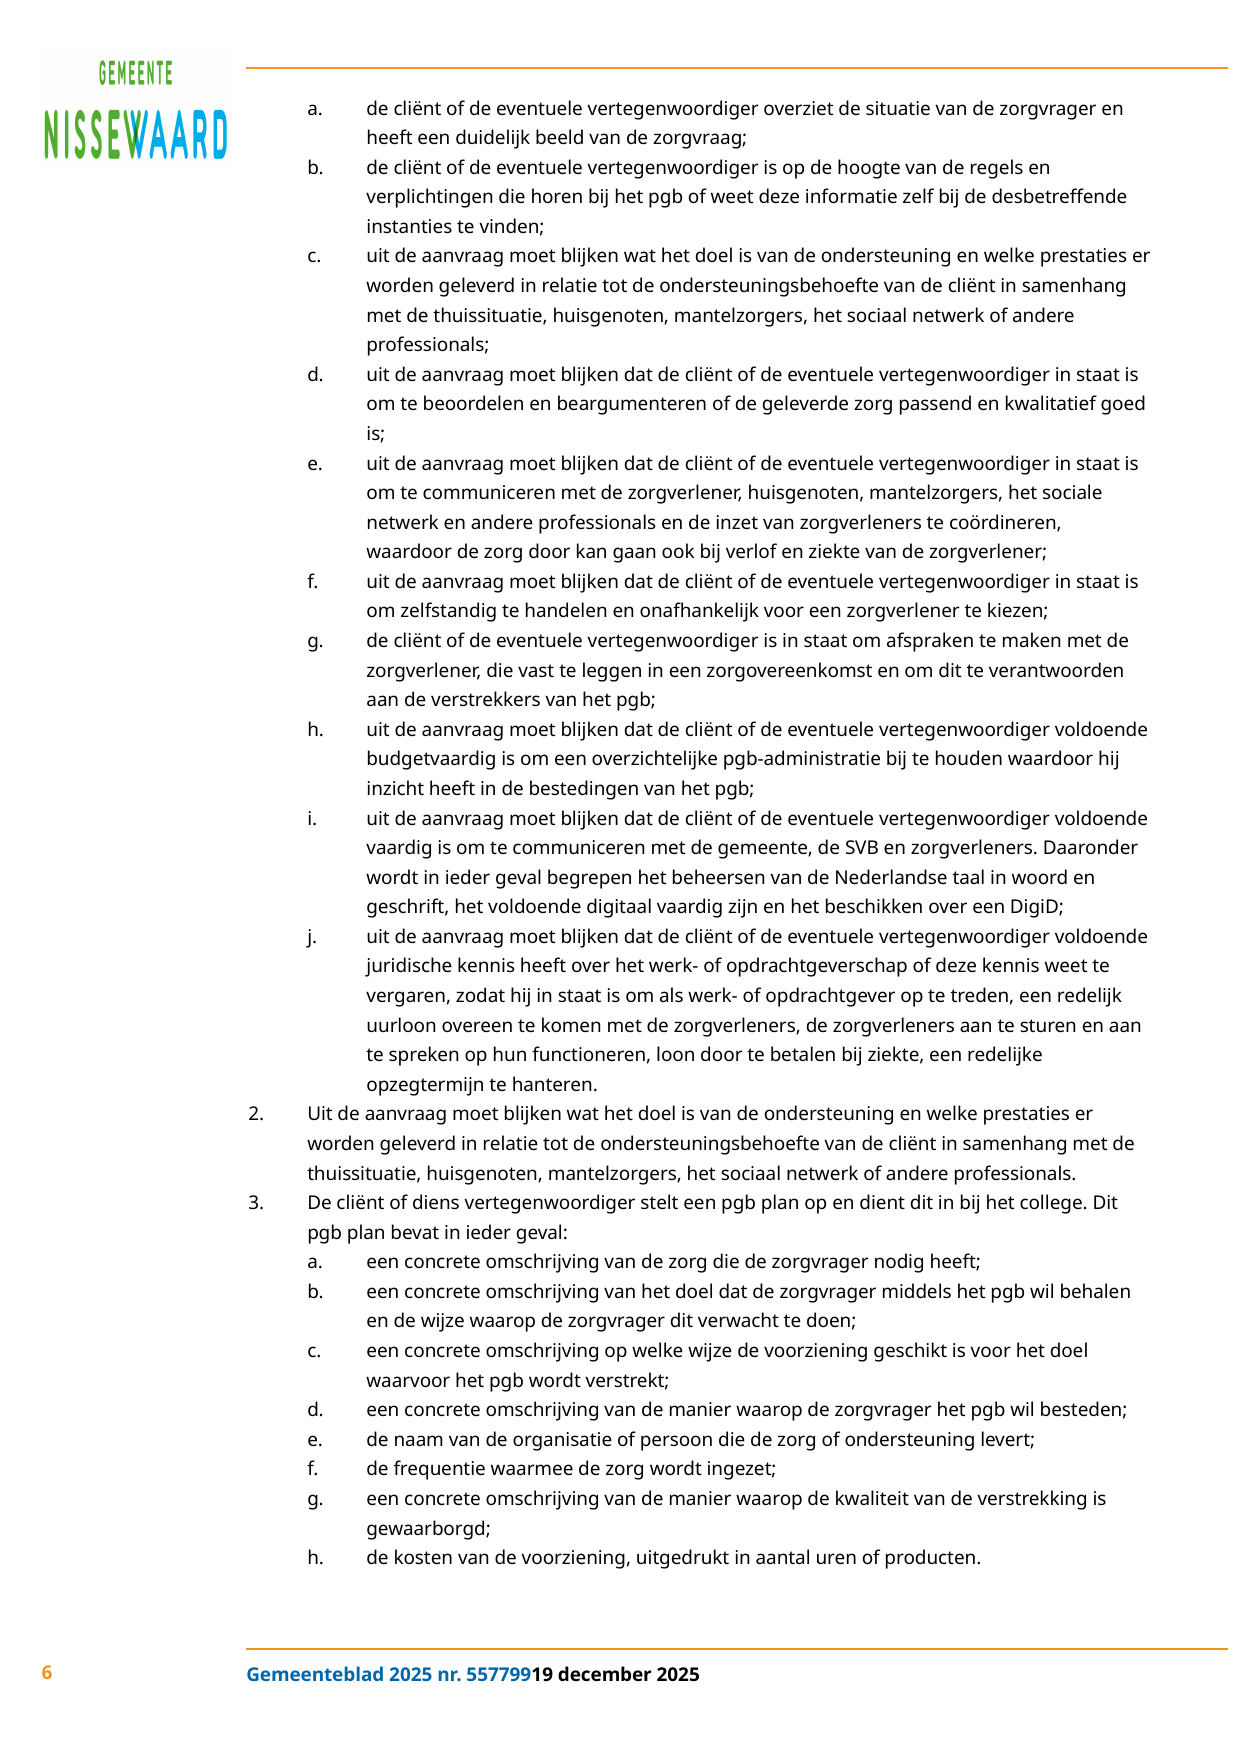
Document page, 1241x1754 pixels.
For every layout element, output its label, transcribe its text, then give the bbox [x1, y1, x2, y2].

list een concrete omschrijving van het doel dat de zorgvrager middels het pgb wil behalen en de wijze waarop de zorgvrager dit verwacht te doen; [307, 1278, 1152, 1333]
list een concrete omschrijving van de manier waarop de kwaliteit van de verstrekking is gewaarborgd; [307, 1485, 1152, 1541]
list de kosten van de voorziening, uitgedrukt in aantal uren of producten. [307, 1544, 1152, 1570]
list uit de aanvraag moet blijken dat de cliënt of de eventuele vertegenwoordiger voldoende vaardig is om te communiceren met de gemeente, de SVB en zorgverleners. Daaronder wordt in ieder geval begrepen het beheersen van de Nederlandse taal in woord en geschrift, het voldoende digitaal vaardig zijn en het beschikken over een DigiD; [307, 805, 1152, 919]
list uit de aanvraag moet blijken wat het doel is van de ondersteuning en welke prestaties er worden geleverd in relatie tot de ondersteuningsbehoefte van de cliënt in samenhang met de thuissituatie, huisgenoten, mantelzorgers, het sociaal netwerk of andere professionals; [307, 243, 1152, 357]
list een concrete omschrijving op welke wijze de voorziening geschikt is voor het doel waarvoor het pgb wordt verstrekt; [307, 1337, 1152, 1393]
list een concrete omschrijving van de zorg die de zorgvrager nodig heeft; [307, 1248, 1152, 1274]
list de cliënt of de eventuele vertegenwoordiger is in staat om afspraken te maken met de zorgverlener, die vast te leggen in een zorgovereenkomst en om dit te verantwoorden aan de verstrekkers van het pgb; [307, 627, 1152, 712]
list de cliënt of de eventuele vertegenwoordiger is op de hoogte van de regels en verplichtingen die horen bij het pgb of weet deze informatie zelf bij de desbetreffende instanties te vinden; [307, 154, 1152, 239]
list een concrete omschrijving van de manier waarop de zorgvrager het pgb wil besteden; [307, 1396, 1152, 1422]
list De cliënt of diens vertegenwoordiger stelt een pgb plan op en dient dit in bij het college. Dit pgb plan bevat in ieder geval: [248, 1189, 1152, 1245]
picture [41, 47, 231, 172]
list uit de aanvraag moet blijken dat de cliënt of de eventuele vertegenwoordiger in staat is om te beoordelen en beargumenteren of de geleverde zorg passend en kwalitatief goed is; [307, 361, 1152, 446]
list de frequentie waarmee de zorg wordt ingezet; [307, 1456, 1152, 1481]
list de naam van de organisatie of persoon die de zorg of ondersteuning levert; [307, 1426, 1152, 1452]
list uit de aanvraag moet blijken dat de cliënt of de eventuele vertegenwoordiger voldoende budgetvaardig is om een overzichtelijke pgb-administratie bij te houden waardoor hij inzicht heeft in de bestedingen van het pgb; [307, 716, 1152, 801]
list Uit de aanvraag moet blijken wat het doel is van de ondersteuning en welke prestaties er worden geleverd in relatie tot de ondersteuningsbehoefte van de cliënt in samenhang met de thuissituatie, huisgenoten, mantelzorgers, het sociaal netwerk of andere professionals. [248, 1101, 1152, 1186]
list uit de aanvraag moet blijken dat de cliënt of de eventuele vertegenwoordiger in staat is om te communiceren met de zorgverlener, huisgenoten, mantelzorgers, het sociale netwerk en andere professionals en de inzet van zorgverleners te coördineren, waardoor de zorg door kan gaan ook bij verlof en ziekte van de zorgverlener; [307, 450, 1152, 564]
list uit de aanvraag moet blijken dat de cliënt of de eventuele vertegenwoordiger voldoende juridische kennis heeft over het werk- of opdrachtgeverschap of deze kennis weet te vergaren, zodat hij in staat is om als werk- of opdrachtgever op te treden, een redelijk uurloon overeen te komen met de zorgverleners, de zorgverleners aan te sturen en aan te spreken op hun functioneren, loon door te betalen bij ziekte, een redelijke opzegtermijn te hanteren. [307, 923, 1152, 1097]
list de cliënt of de eventuele vertegenwoordiger overziet de situatie van de zorgvrager en heeft een duidelijk beeld van de zorgvraag; [307, 95, 1152, 150]
list uit de aanvraag moet blijken dat de cliënt of de eventuele vertegenwoordiger in staat is om zelfstandig te handelen en onafhankelijk voor een zorgverlener te kiezen; [307, 568, 1152, 623]
